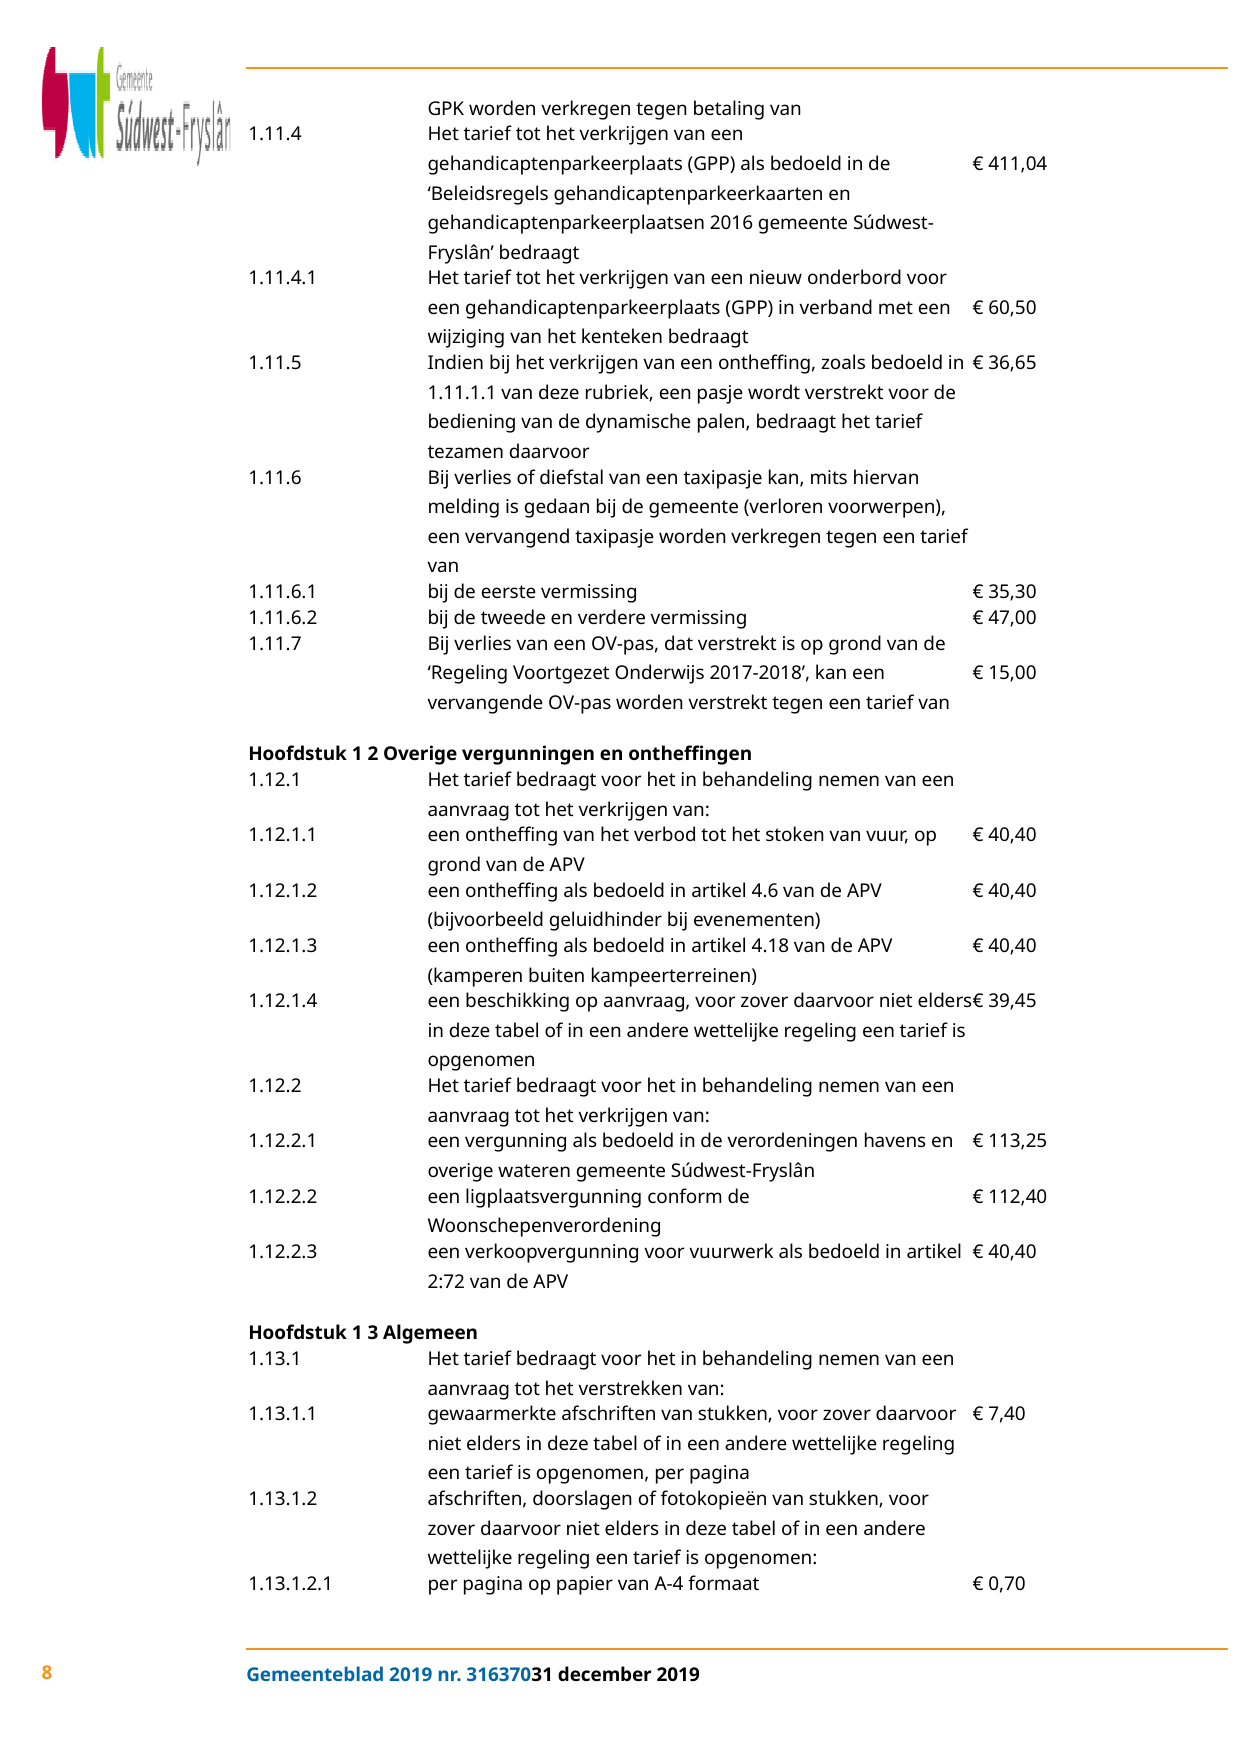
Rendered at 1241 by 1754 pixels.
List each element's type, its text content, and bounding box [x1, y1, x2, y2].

table_cell een ontheffing van het verbod tot het stoken van vuur, op grond van de APV [427, 822, 972, 877]
table_cell 1.12.1.2 [248, 877, 427, 932]
table_cell afschriften, doorslagen of fotokopieën van stukken, voor zover daarvoor niet elders in deze tabel of in een andere wettelijke regeling een tarief is opgenomen: [427, 1485, 972, 1570]
table_cell 1.11.4.1 [248, 265, 427, 349]
table_cell € 113,25 [973, 1128, 1152, 1183]
table_cell [973, 95, 1152, 121]
table_cell 1.12.2.3 [248, 1238, 427, 1294]
table_cell Bij verlies of diefstal van een taxipasje kan, mits hiervan melding is gedaan bij de gemeente (verloren voorwerpen), een vervangend taxipasje worden verkregen tegen een tarief van [427, 464, 972, 578]
table_cell [973, 766, 1152, 822]
table_cell [248, 1294, 427, 1319]
table_cell 1.12.1.4 [248, 988, 427, 1072]
table_cell Het tarief tot het verkrijgen van een gehandicaptenparkeerplaats (GPP) als bedoeld in de ‘Beleidsregels gehandicaptenparkeerkaarten en gehandicaptenparkeerplaatsen 2016 gemeente Súdwest-Fryslân’ bedraagt [427, 121, 972, 264]
table_cell 1.11.5 [248, 350, 427, 464]
table_cell 1.11.6.1 [248, 579, 427, 604]
table_cell 1.12.2.2 [248, 1183, 427, 1238]
table_cell [973, 1073, 1152, 1128]
table_cell € 35,30 [973, 579, 1152, 604]
table_cell [248, 95, 427, 121]
table_cell € 112,40 [973, 1183, 1152, 1238]
table_cell 1.11.6 [248, 464, 427, 578]
table_cell 1.11.6.2 [248, 604, 427, 630]
table_cell 1.12.1 [248, 766, 427, 822]
table_cell Hoofdstuk 1 3 Algemeen [248, 1319, 1152, 1345]
table_cell € 40,40 [973, 822, 1152, 877]
table_cell [973, 715, 1152, 741]
table_cell bij de tweede en verdere vermissing [427, 604, 972, 630]
table_cell een ligplaatsvergunning conform de Woonschepenverordening [427, 1183, 972, 1238]
table_cell 1.12.2 [248, 1073, 427, 1128]
table_cell [427, 715, 972, 741]
table_cell € 36,65 [973, 350, 1152, 464]
table_cell € 60,50 [973, 265, 1152, 349]
table_cell 1.12.1.1 [248, 822, 427, 877]
table_cell € 39,45 [973, 988, 1152, 1072]
table_cell Bij verlies van een OV-pas, dat verstrekt is op grond van de ‘Regeling Voortgezet Onderwijs 2017-2018’, kan een vervangende OV-pas worden verstrekt tegen een tarief van [427, 630, 972, 715]
table_cell 1.13.1.2.1 [248, 1570, 427, 1596]
table_cell bij de eerste vermissing [427, 579, 972, 604]
table_cell Het tarief tot het verkrijgen van een nieuw onderbord voor een gehandicaptenparkeerplaats (GPP) in verband met een wijziging van het kenteken bedraagt [427, 265, 972, 349]
table_cell een beschikking op aanvraag, voor zover daarvoor niet elders in deze tabel of in een andere wettelijke regeling een tarief is opgenomen [427, 988, 972, 1072]
table_cell 1.13.1 [248, 1345, 427, 1400]
table_cell € 40,40 [973, 932, 1152, 987]
table_cell Hoofdstuk 1 2 Overige vergunningen en ontheffingen [248, 741, 1152, 766]
table_cell € 0,70 [973, 1570, 1152, 1596]
table_cell Het tarief bedraagt voor het in behandeling nemen van een aanvraag tot het verkrijgen van: [427, 766, 972, 822]
picture [41, 47, 231, 172]
table_cell 1.13.1.1 [248, 1400, 427, 1485]
table_cell € 15,00 [973, 630, 1152, 715]
table_cell Indien bij het verkrijgen van een ontheffing, zoals bedoeld in 1.11.1.1 van deze rubriek, een pasje wordt verstrekt voor de bediening van de dynamische palen, bedraagt het tarief tezamen daarvoor [427, 350, 972, 464]
table_cell € 47,00 [973, 604, 1152, 630]
table_cell 1.12.1.3 [248, 932, 427, 987]
table_cell 1.11.4 [248, 121, 427, 264]
table_cell [248, 715, 427, 741]
table_cell € 40,40 [973, 877, 1152, 932]
table_cell per pagina op papier van A-4 formaat [427, 1570, 972, 1596]
table_cell Het tarief bedraagt voor het in behandeling nemen van een aanvraag tot het verkrijgen van: [427, 1073, 972, 1128]
table_cell Het tarief bedraagt voor het in behandeling nemen van een aanvraag tot het verstrekken van: [427, 1345, 972, 1400]
table_cell [973, 464, 1152, 578]
table_cell [973, 1345, 1152, 1400]
table_cell gewaarmerkte afschriften van stukken, voor zover daarvoor niet elders in deze tabel of in een andere wettelijke regeling een tarief is opgenomen, per pagina [427, 1400, 972, 1485]
table_cell € 411,04 [973, 121, 1152, 264]
table_cell € 40,40 [973, 1238, 1152, 1294]
table_cell [427, 1294, 972, 1319]
table_cell 1.13.1.2 [248, 1485, 427, 1570]
table_cell 1.11.7 [248, 630, 427, 715]
table_cell [973, 1294, 1152, 1319]
table_cell [973, 1485, 1152, 1570]
table_cell € 7,40 [973, 1400, 1152, 1485]
table_cell een vergunning als bedoeld in de verordeningen havens en overige wateren gemeente Súdwest-Fryslân [427, 1128, 972, 1183]
table_cell 1.12.2.1 [248, 1128, 427, 1183]
table_cell een verkoopvergunning voor vuurwerk als bedoeld in artikel 2:72 van de APV [427, 1238, 972, 1294]
table_cell een ontheffing als bedoeld in artikel 4.6 van de APV (bijvoorbeeld geluidhinder bij evenementen) [427, 877, 972, 932]
table_cell een ontheffing als bedoeld in artikel 4.18 van de APV (kamperen buiten kampeerterreinen) [427, 932, 972, 987]
table_cell GPK worden verkregen tegen betaling van [427, 95, 972, 121]
